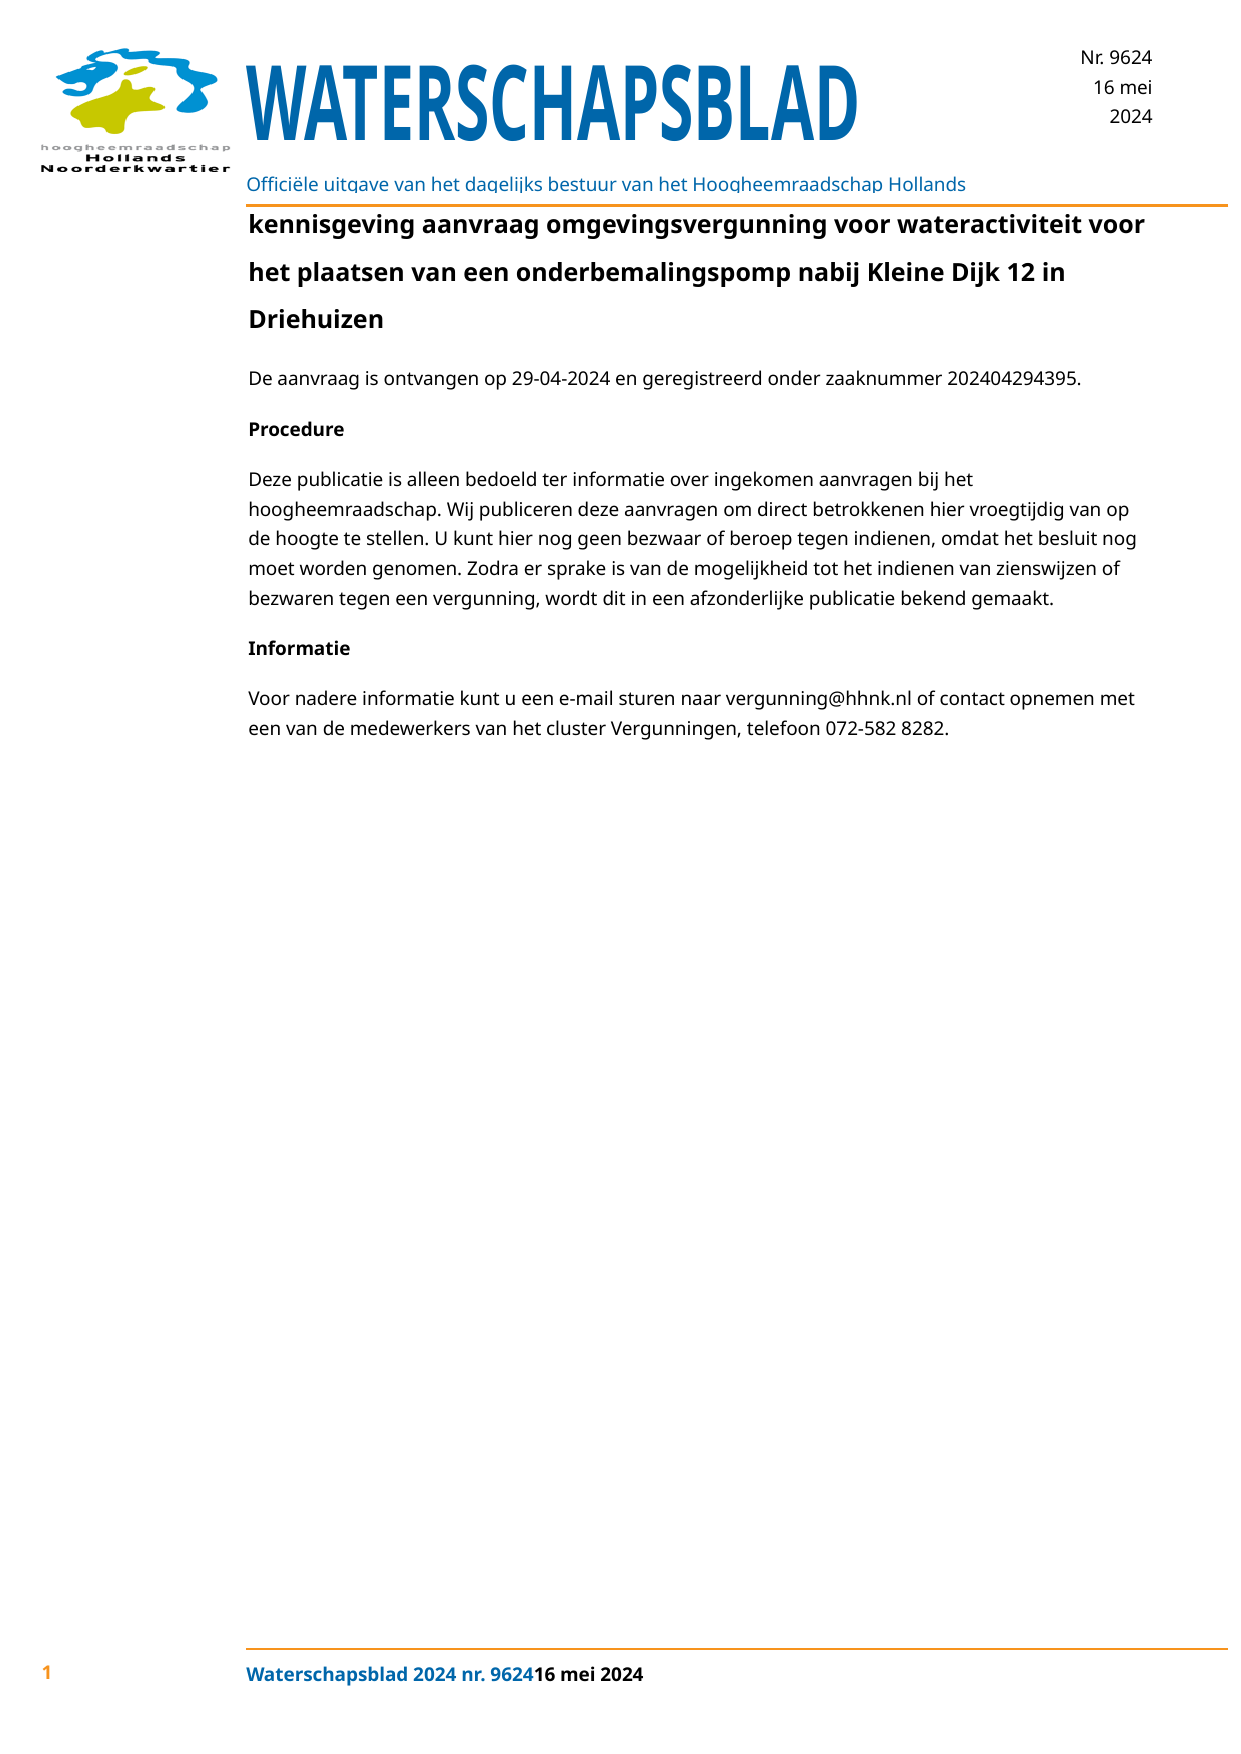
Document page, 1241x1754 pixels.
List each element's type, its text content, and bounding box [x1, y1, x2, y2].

picture [41, 47, 231, 172]
text Deze publicatie is alleen bedoeld ter informatie over ingekomen aanvragen bij het hoogheemraadschap. Wij publiceren deze aanvragen om direct betrokkenen hier vroegtijdig van op de hoogte te stellen. U kunt hier nog geen bezwaar of beroep tegen indienen, omdat het besluit nog moet worden genomen. Zodra er sprake is van de mogelijkheid tot het indienen van zienswijzen of bezwaren tegen een vergunning, wordt dit in een afzonderlijke publicatie bekend gemaakt. [248, 466, 1152, 610]
text De aanvraag is ontvangen op 29-04-2024 en geregistreerd onder zaaknummer 202404294395. [248, 366, 1152, 391]
text Informatie [248, 635, 1152, 661]
text Voor nadere informatie kunt u een e-mail sturen naar vergunning@hhnk.nl of contact opnemen met een van de medewerkers van het cluster Vergunningen, telefoon 072-582 8282. [248, 686, 1152, 741]
text Procedure [248, 416, 1152, 442]
text kennisgeving aanvraag omgevingsvergunning voor wateractiviteit voor het plaatsen van een onderbemalingspomp nabij Kleine Dijk 12 in Driehuizen [248, 207, 1152, 336]
